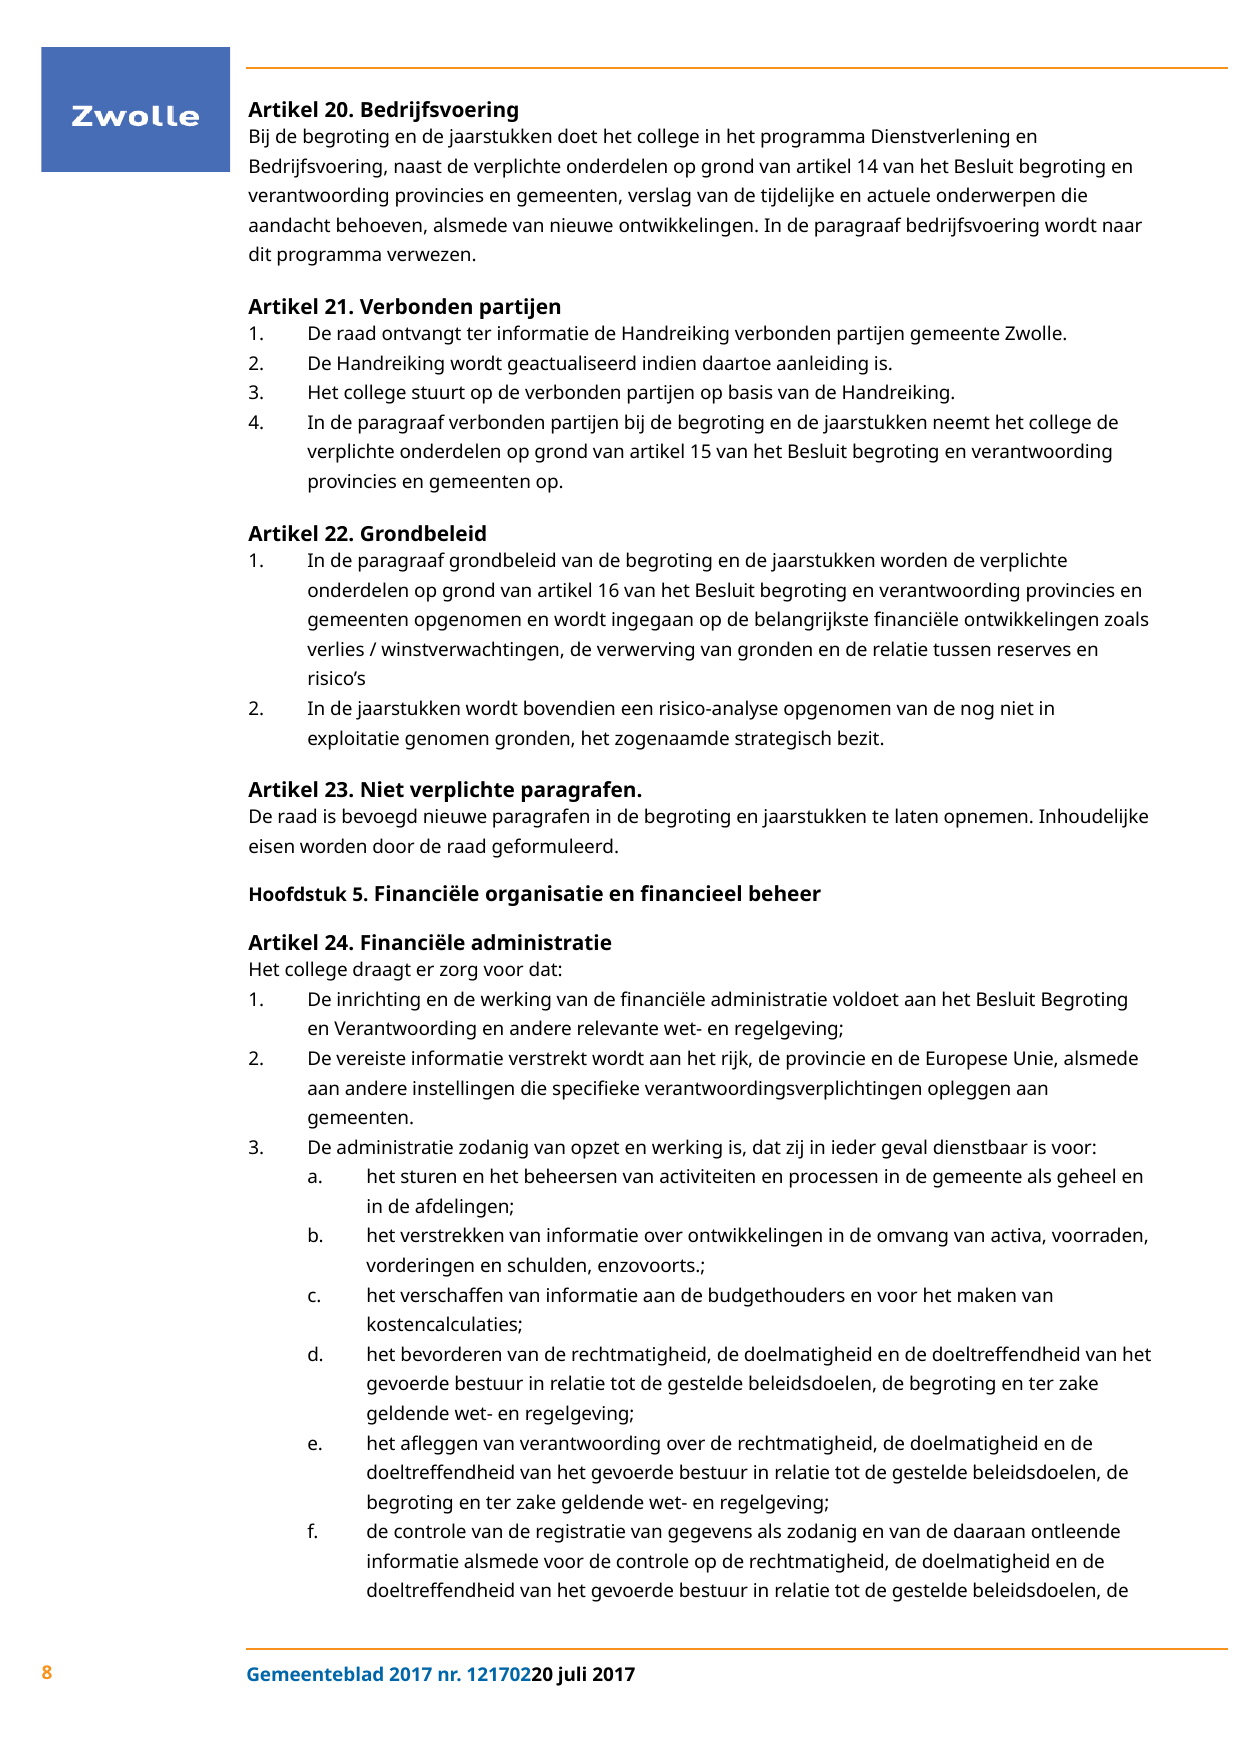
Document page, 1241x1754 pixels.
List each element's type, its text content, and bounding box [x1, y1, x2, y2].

list In de paragraaf grondbeleid van de begroting en de jaarstukken worden de verplichte onderdelen op grond van artikel 16 van het Besluit begroting en verantwoording provincies en gemeenten opgenomen en wordt ingegaan op de belangrijkste financiële ontwikkelingen zoals verlies / winstverwachtingen, de verwerving van gronden en de relatie tussen reserves en risico’s [248, 547, 1152, 691]
list De raad ontvangt ter informatie de Handreiking verbonden partijen gemeente Zwolle. [248, 320, 1152, 346]
text Hoofdstuk 5. Financiële organisatie en financieel beheer [248, 879, 1152, 907]
text Het college draagt er zorg voor dat: [248, 956, 1152, 982]
text Artikel 24. Financiële administratie [248, 928, 1152, 956]
list De vereiste informatie verstrekt wordt aan het rijk, de provincie en de Europese Unie, alsmede aan andere instellingen die specifieke verantwoordingsverplichtingen opleggen aan gemeenten. [248, 1045, 1152, 1130]
list het verstrekken van informatie over ontwikkelingen in de omvang van activa, voorraden, vorderingen en schulden, enzovoorts.; [307, 1223, 1152, 1278]
list Het college stuurt op de verbonden partijen op basis van de Handreiking. [248, 379, 1152, 405]
list De administratie zodanig van opzet en werking is, dat zij in ieder geval dienstbaar is voor: [248, 1134, 1152, 1160]
text Artikel 22. Grondbeleid [248, 519, 1152, 547]
list De inrichting en de werking van de financiële administratie voldoet aan het Besluit Begroting en Verantwoording en andere relevante wet- en regelgeving; [248, 986, 1152, 1041]
list het afleggen van verantwoording over de rechtmatigheid, de doelmatigheid en de doeltreffendheid van het gevoerde bestuur in relatie tot de gestelde beleidsdoelen, de begroting en ter zake geldende wet- en regelgeving; [307, 1430, 1152, 1515]
text Artikel 20. Bedrijfsvoering [248, 95, 1152, 123]
list de controle van de registratie van gegevens als zodanig en van de daaraan ontleende informatie alsmede voor de controle op de rechtmatigheid, de doelmatigheid en de doeltreffendheid van het gevoerde bestuur in relatie tot de gestelde beleidsdoelen, de [307, 1518, 1152, 1603]
text Bij de begroting en de jaarstukken doet het college in het programma Dienstverlening en Bedrijfsvoering, naast de verplichte onderdelen op grond van artikel 14 van het Besluit begroting en verantwoording provincies en gemeenten, verslag van de tijdelijke en actuele onderwerpen die aandacht behoeven, alsmede van nieuwe ontwikkelingen. In de paragraaf bedrijfsvoering wordt naar dit programma verwezen. [248, 123, 1152, 267]
list het sturen en het beheersen van activiteiten en processen in de gemeente als geheel en in de afdelingen; [307, 1163, 1152, 1219]
list In de jaarstukken wordt bovendien een risico-analyse opgenomen van de nog niet in exploitatie genomen gronden, het zogenaamde strategisch bezit. [248, 695, 1152, 750]
list De Handreiking wordt geactualiseerd indien daartoe aanleiding is. [248, 350, 1152, 376]
text Artikel 23. Niet verplichte paragrafen. [248, 775, 1152, 803]
text De raad is bevoegd nieuwe paragrafen in de begroting en jaarstukken te laten opnemen. Inhoudelijke eisen worden door de raad geformuleerd. [248, 803, 1152, 859]
list het verschaffen van informatie aan de budgethouders en voor het maken van kostencalculaties; [307, 1282, 1152, 1337]
list het bevorderen van de rechtmatigheid, de doelmatigheid en de doeltreffendheid van het gevoerde bestuur in relatie tot de gestelde beleidsdoelen, de begroting en ter zake geldende wet- en regelgeving; [307, 1341, 1152, 1426]
picture [41, 47, 231, 172]
text Artikel 21. Verbonden partijen [248, 292, 1152, 320]
list In de paragraaf verbonden partijen bij de begroting en de jaarstukken neemt het college de verplichte onderdelen op grond van artikel 15 van het Besluit begroting en verantwoording provincies en gemeenten op. [248, 409, 1152, 494]
